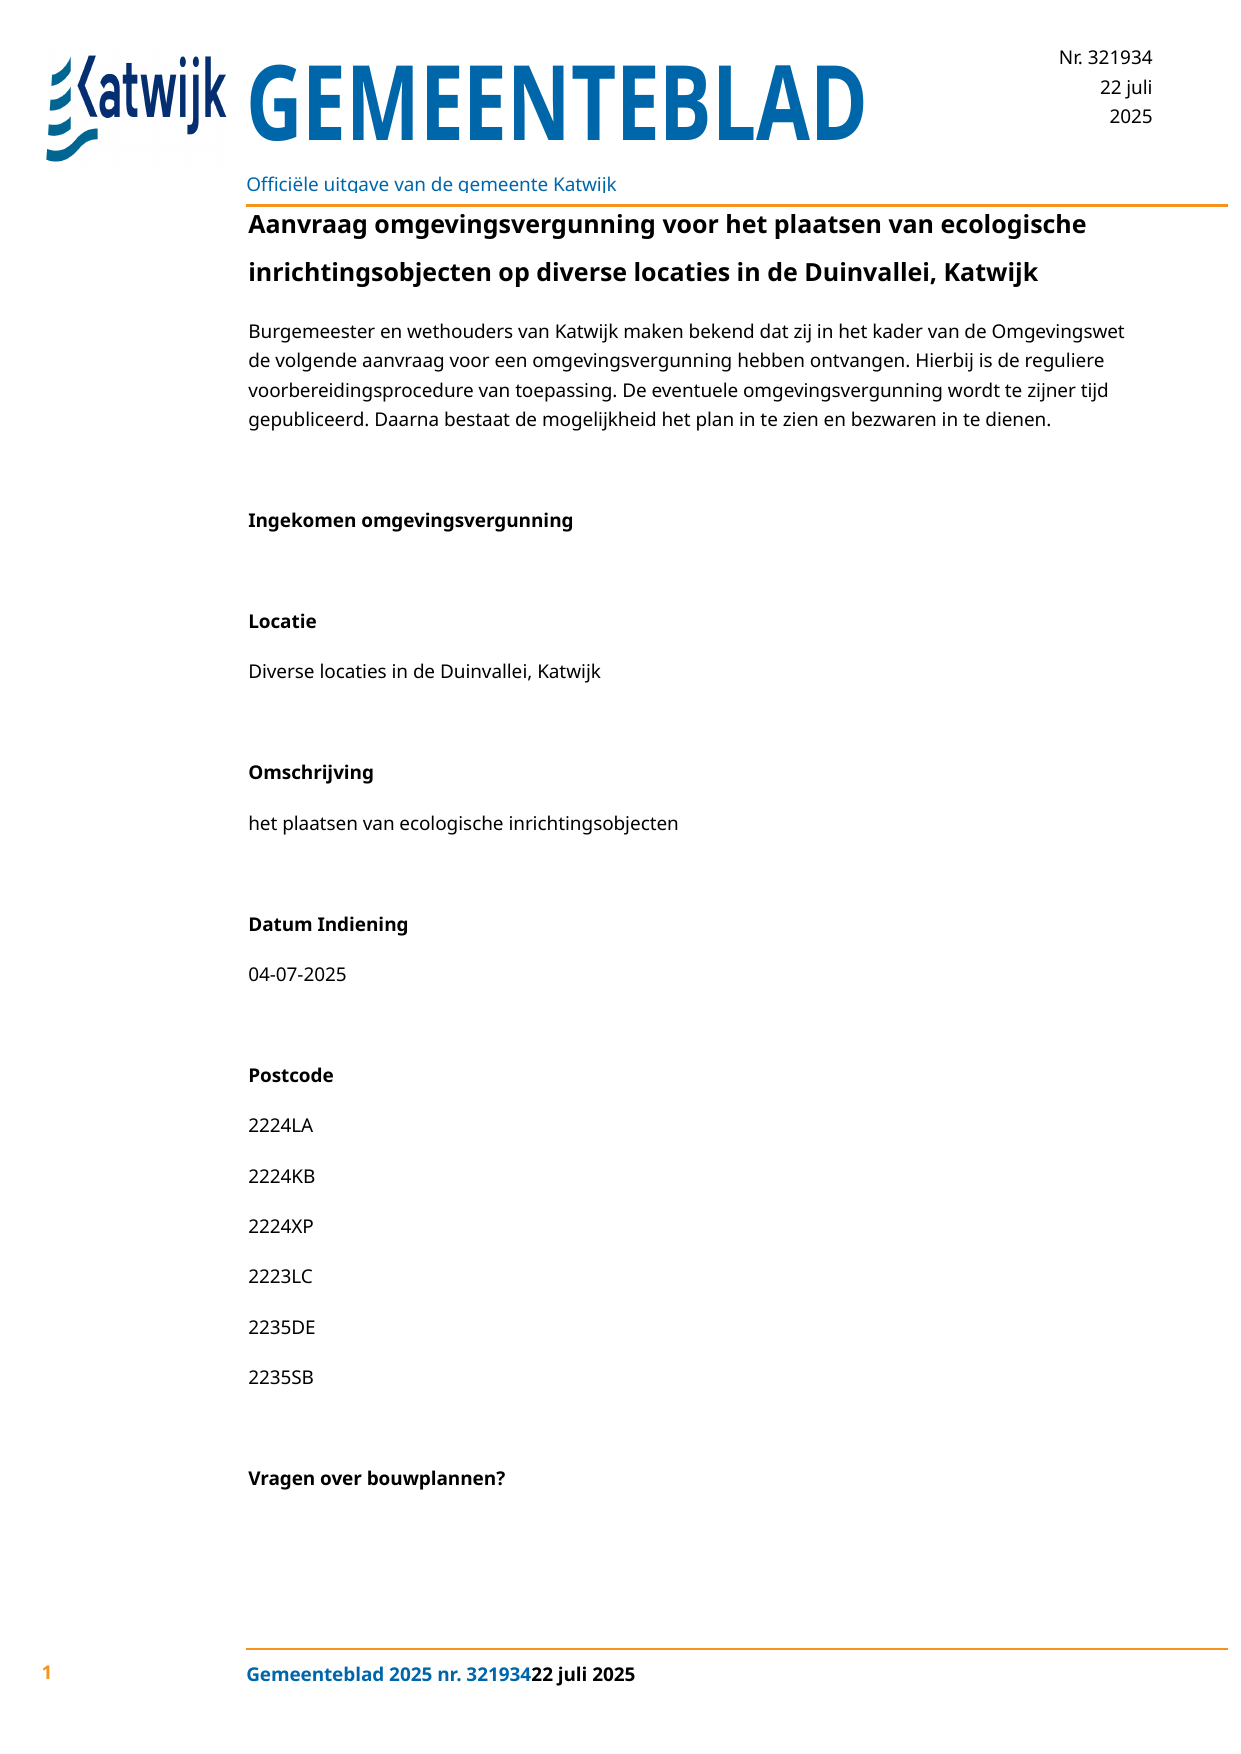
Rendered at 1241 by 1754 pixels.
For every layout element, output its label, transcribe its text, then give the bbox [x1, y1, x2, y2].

text Omschrijving [248, 759, 1152, 785]
text 2224XP [248, 1213, 1152, 1239]
text 2235DE [248, 1314, 1152, 1340]
picture [41, 47, 231, 172]
text Locatie [248, 608, 1152, 634]
text Vragen over bouwplannen? [248, 1465, 1152, 1491]
text Postcode [248, 1062, 1152, 1088]
text het plaatsen van ecologische inrichtingsobjecten [248, 810, 1152, 836]
text Diverse locaties in de Duinvallei, Katwijk [248, 659, 1152, 684]
text Ingekomen omgevingsvergunning [248, 507, 1152, 533]
text Datum Indiening [248, 911, 1152, 937]
text 2224LA [248, 1112, 1152, 1138]
text Burgemeester en wethouders van Katwijk maken bekend dat zij in het kader van de Omgevingswet de volgende aanvraag voor een omgevingsvergunning hebben ontvangen. Hierbij is de reguliere voorbereidingsprocedure van toepassing. De eventuele omgevingsvergunning wordt te zijner tijd gepubliceerd. Daarna bestaat de mogelijkheid het plan in te zien en bezwaren in te dienen. [248, 318, 1152, 432]
text 2235SB [248, 1364, 1152, 1390]
text 2224KB [248, 1163, 1152, 1189]
text Aanvraag omgevingsvergunning voor het plaatsen van ecologische inrichtingsobjecten op diverse locaties in de Duinvallei, Katwijk [248, 207, 1152, 288]
text 04-07-2025 [248, 961, 1152, 987]
text 2223LC [248, 1264, 1152, 1289]
